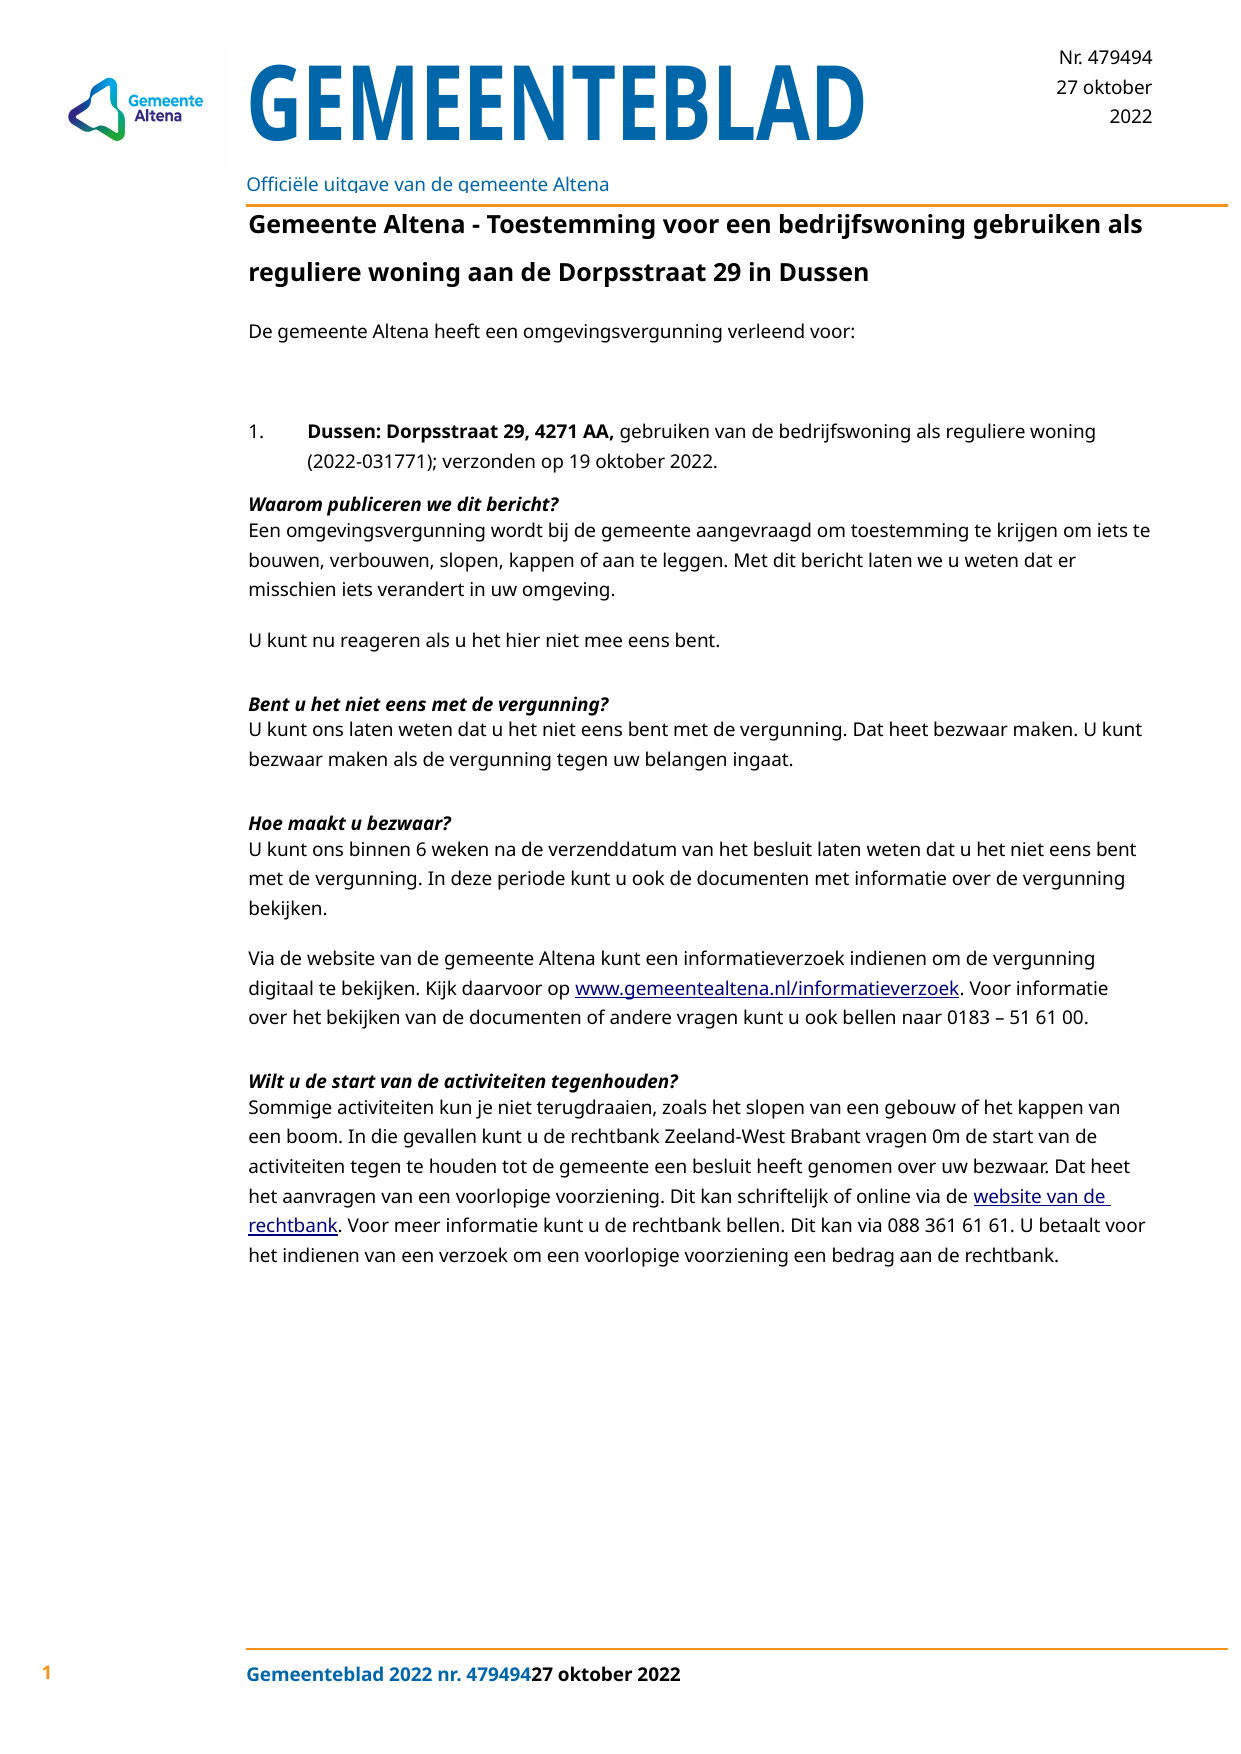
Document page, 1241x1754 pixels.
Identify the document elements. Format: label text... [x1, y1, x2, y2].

text U kunt nu reageren als u het hier niet mee eens bent. [248, 627, 1152, 652]
text U kunt ons laten weten dat u het niet eens bent met de vergunning. Dat heet bezwaar maken. U kunt bezwaar maken als de vergunning tegen uw belangen ingaat. [248, 716, 1152, 772]
list Dussen: Dorpsstraat 29, 4271 AA, gebruiken van de bedrijfswoning als reguliere woning (2022-031771); verzonden op 19 oktober 2022. [248, 419, 1152, 474]
text Waarom publiceren we dit bericht? [248, 491, 1152, 517]
text U kunt ons binnen 6 weken na de verzenddatum van het besluit laten weten dat u het niet eens bent met de vergunning. In deze periode kunt u ook de documenten met informatie over de vergunning bekijken. [248, 836, 1152, 921]
text Bent u het niet eens met de vergunning? [248, 691, 1152, 716]
text De gemeente Altena heeft een omgevingsvergunning verleend voor: [248, 318, 1152, 344]
text Gemeente Altena - Toestemming voor een bedrijfswoning gebruiken als reguliere woning aan de Dorpsstraat 29 in Dussen [248, 207, 1152, 288]
text Sommige activiteiten kun je niet terugdraaien, zoals het slopen van een gebouw of het kappen van een boom. In die gevallen kunt u de rechtbank Zeeland-West Brabant vragen 0m de start van de activiteiten tegen te houden tot de gemeente een besluit heeft genomen over uw bezwaar. Dat heet het aanvragen van een voorlopige voorziening. Dit kan schriftelijk of online via de website van de rechtbank. Voor meer informatie kunt u de rechtbank bellen. Dit kan via 088 361 61 61. U betaalt voor het indienen van een verzoek om een voorlopige voorziening een bedrag aan de rechtbank. [248, 1094, 1152, 1268]
text Via de website van de gemeente Altena kunt een informatieverzoek indienen om de vergunning digitaal te bekijken. Kijk daarvoor op www.gemeentealtena.nl/informatieverzoek. Voor informatie over het bekijken van de documenten of andere vragen kunt u ook bellen naar 0183 – 51 61 00. [248, 945, 1152, 1030]
text Een omgevingsvergunning wordt bij de gemeente aangevraagd om toestemming te krijgen om iets te bouwen, verbouwen, slopen, kappen of aan te leggen. Met dit bericht laten we u weten dat er misschien iets verandert in uw omgeving. [248, 517, 1152, 602]
text Wilt u de start van de activiteiten tegenhouden? [248, 1068, 1152, 1094]
text Hoe maakt u bezwaar? [248, 810, 1152, 836]
picture [41, 47, 231, 172]
